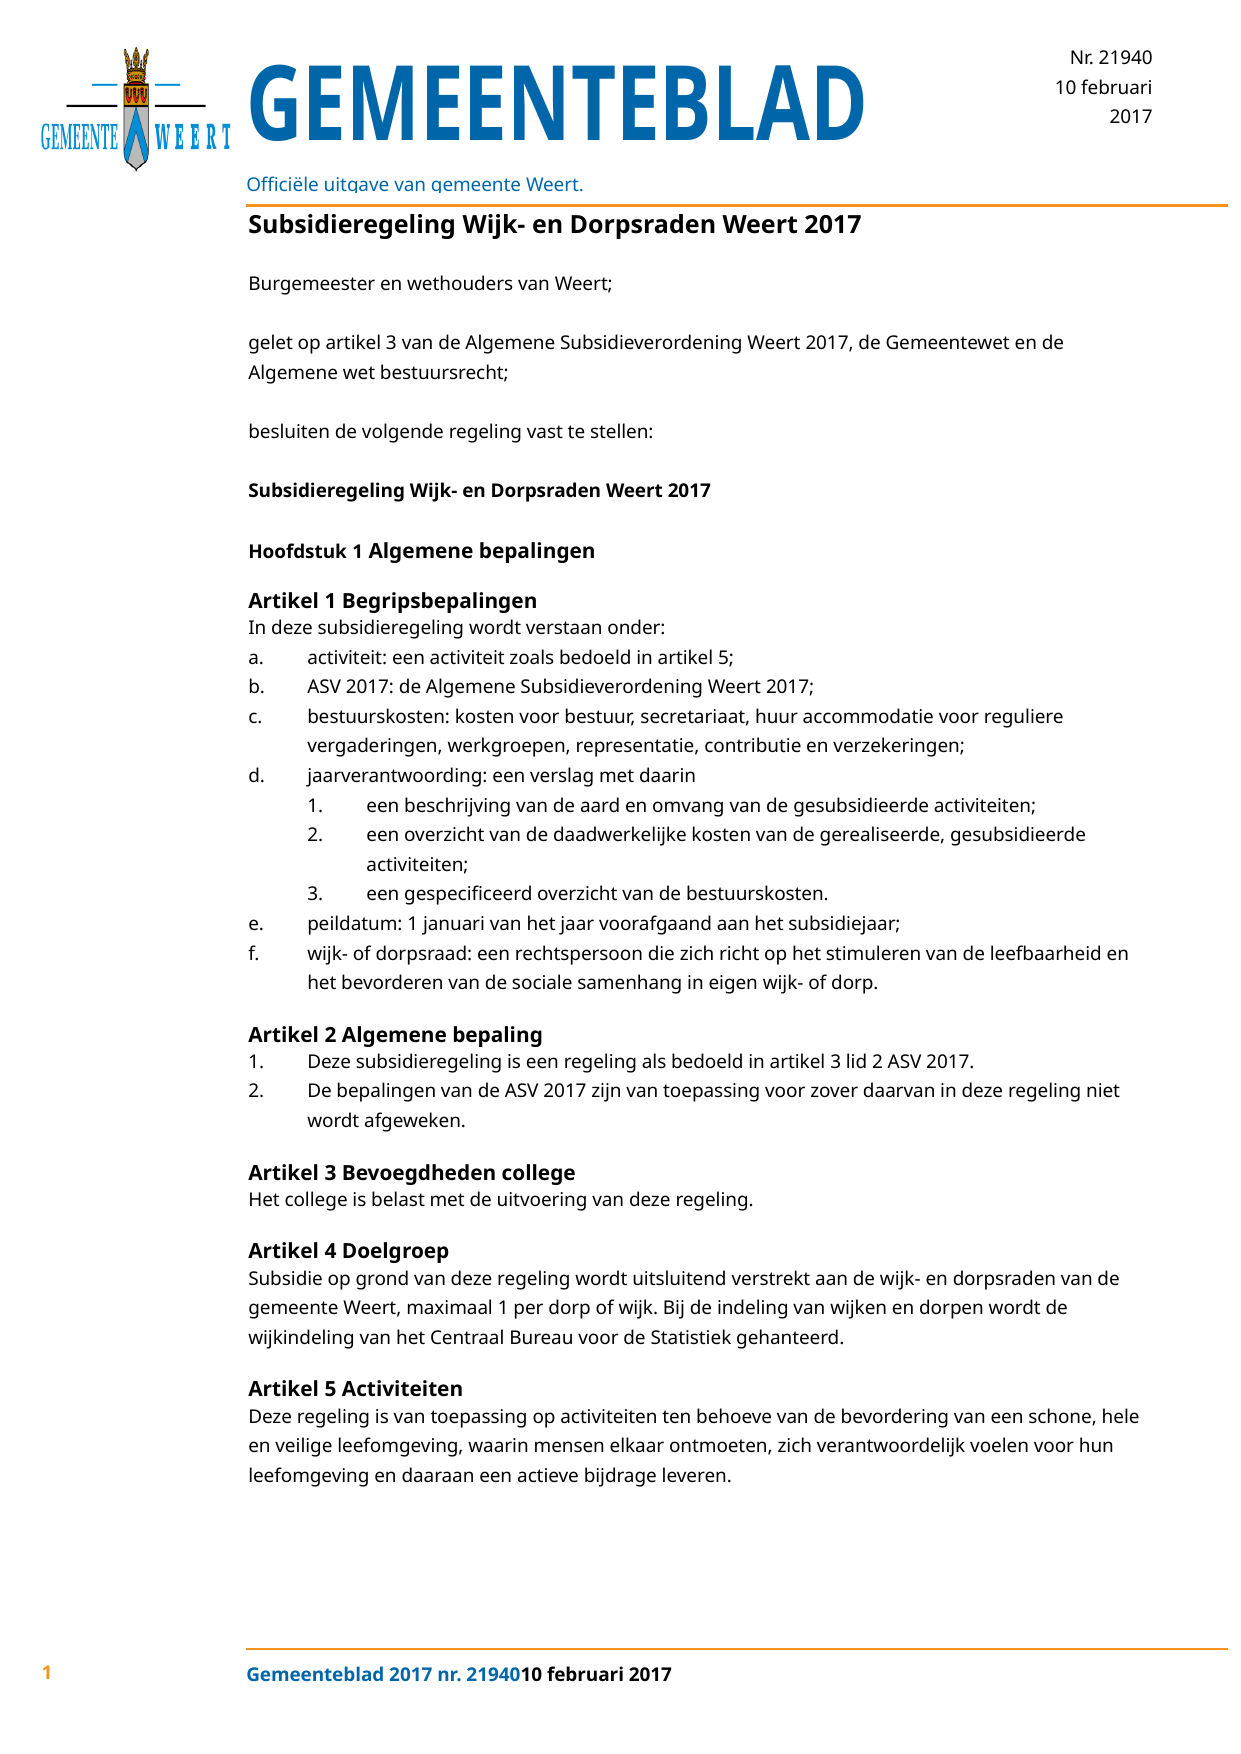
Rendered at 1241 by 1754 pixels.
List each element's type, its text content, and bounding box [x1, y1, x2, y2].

text besluiten de volgende regeling vast te stellen: [248, 418, 1152, 444]
list ASV 2017: de Algemene Subsidieverordening Weert 2017; [248, 673, 1152, 699]
text gelet op artikel 3 van de Algemene Subsidieverordening Weert 2017, de Gemeentewet en de Algemene wet bestuursrecht; [248, 329, 1152, 385]
text Deze regeling is van toepassing op activiteiten ten behoeve van de bevordering van een schone, hele en veilige leefomgeving, waarin mensen elkaar ontmoeten, zich verantwoordelijk voelen voor hun leefomgeving en daaraan een actieve bijdrage leveren. [248, 1403, 1152, 1488]
text Burgemeester en wethouders van Weert; [248, 270, 1152, 296]
list een gespecificeerd overzicht van de bestuurskosten. [307, 881, 1152, 906]
list een beschrijving van de aard en omvang van de gesubsidieerde activiteiten; [307, 792, 1152, 817]
text Het college is belast met de uitvoering van deze regeling. [248, 1186, 1152, 1212]
list bestuurskosten: kosten voor bestuur, secretariaat, huur accommodatie voor reguliere vergaderingen, werkgroepen, representatie, contributie en verzekeringen; [248, 703, 1152, 758]
list een overzicht van de daadwerkelijke kosten van de gerealiseerde, gesubsidieerde activiteiten; [307, 821, 1152, 877]
text Artikel 2 Algemene bepaling [248, 1020, 1152, 1048]
list peildatum: 1 januari van het jaar voorafgaand aan het subsidiejaar; [248, 910, 1152, 936]
text Subsidieregeling Wijk- en Dorpsraden Weert 2017 [248, 207, 1152, 241]
list wijk- of dorpsraad: een rechtspersoon die zich richt op het stimuleren van de leefbaarheid en het bevorderen van de sociale samenhang in eigen wijk- of dorp. [248, 940, 1152, 995]
list activiteit: een activiteit zoals bedoeld in artikel 5; [248, 644, 1152, 669]
text Artikel 5 Activiteiten [248, 1374, 1152, 1403]
text Artikel 3 Bevoegdheden college [248, 1158, 1152, 1186]
picture [41, 47, 231, 172]
text Artikel 1 Begripsbepalingen [248, 586, 1152, 614]
text Hoofdstuk 1 Algemene bepalingen [248, 537, 1152, 565]
list De bepalingen van de ASV 2017 zijn van toepassing voor zover daarvan in deze regeling niet wordt afgeweken. [248, 1078, 1152, 1133]
text Subsidie op grond van deze regeling wordt uitsluitend verstrekt aan de wijk- en dorpsraden van de gemeente Weert, maximaal 1 per dorp of wijk. Bij de indeling van wijken en dorpen wordt de wijkindeling van het Centraal Bureau voor de Statistiek gehanteerd. [248, 1265, 1152, 1350]
text In deze subsidieregeling wordt verstaan onder: [248, 614, 1152, 640]
text Artikel 4 Doelgroep [248, 1237, 1152, 1265]
list jaarverantwoording: een verslag met daarin [248, 762, 1152, 788]
text Subsidieregeling Wijk- en Dorpsraden Weert 2017 [248, 477, 1152, 503]
list Deze subsidieregeling is een regeling als bedoeld in artikel 3 lid 2 ASV 2017. [248, 1048, 1152, 1074]
